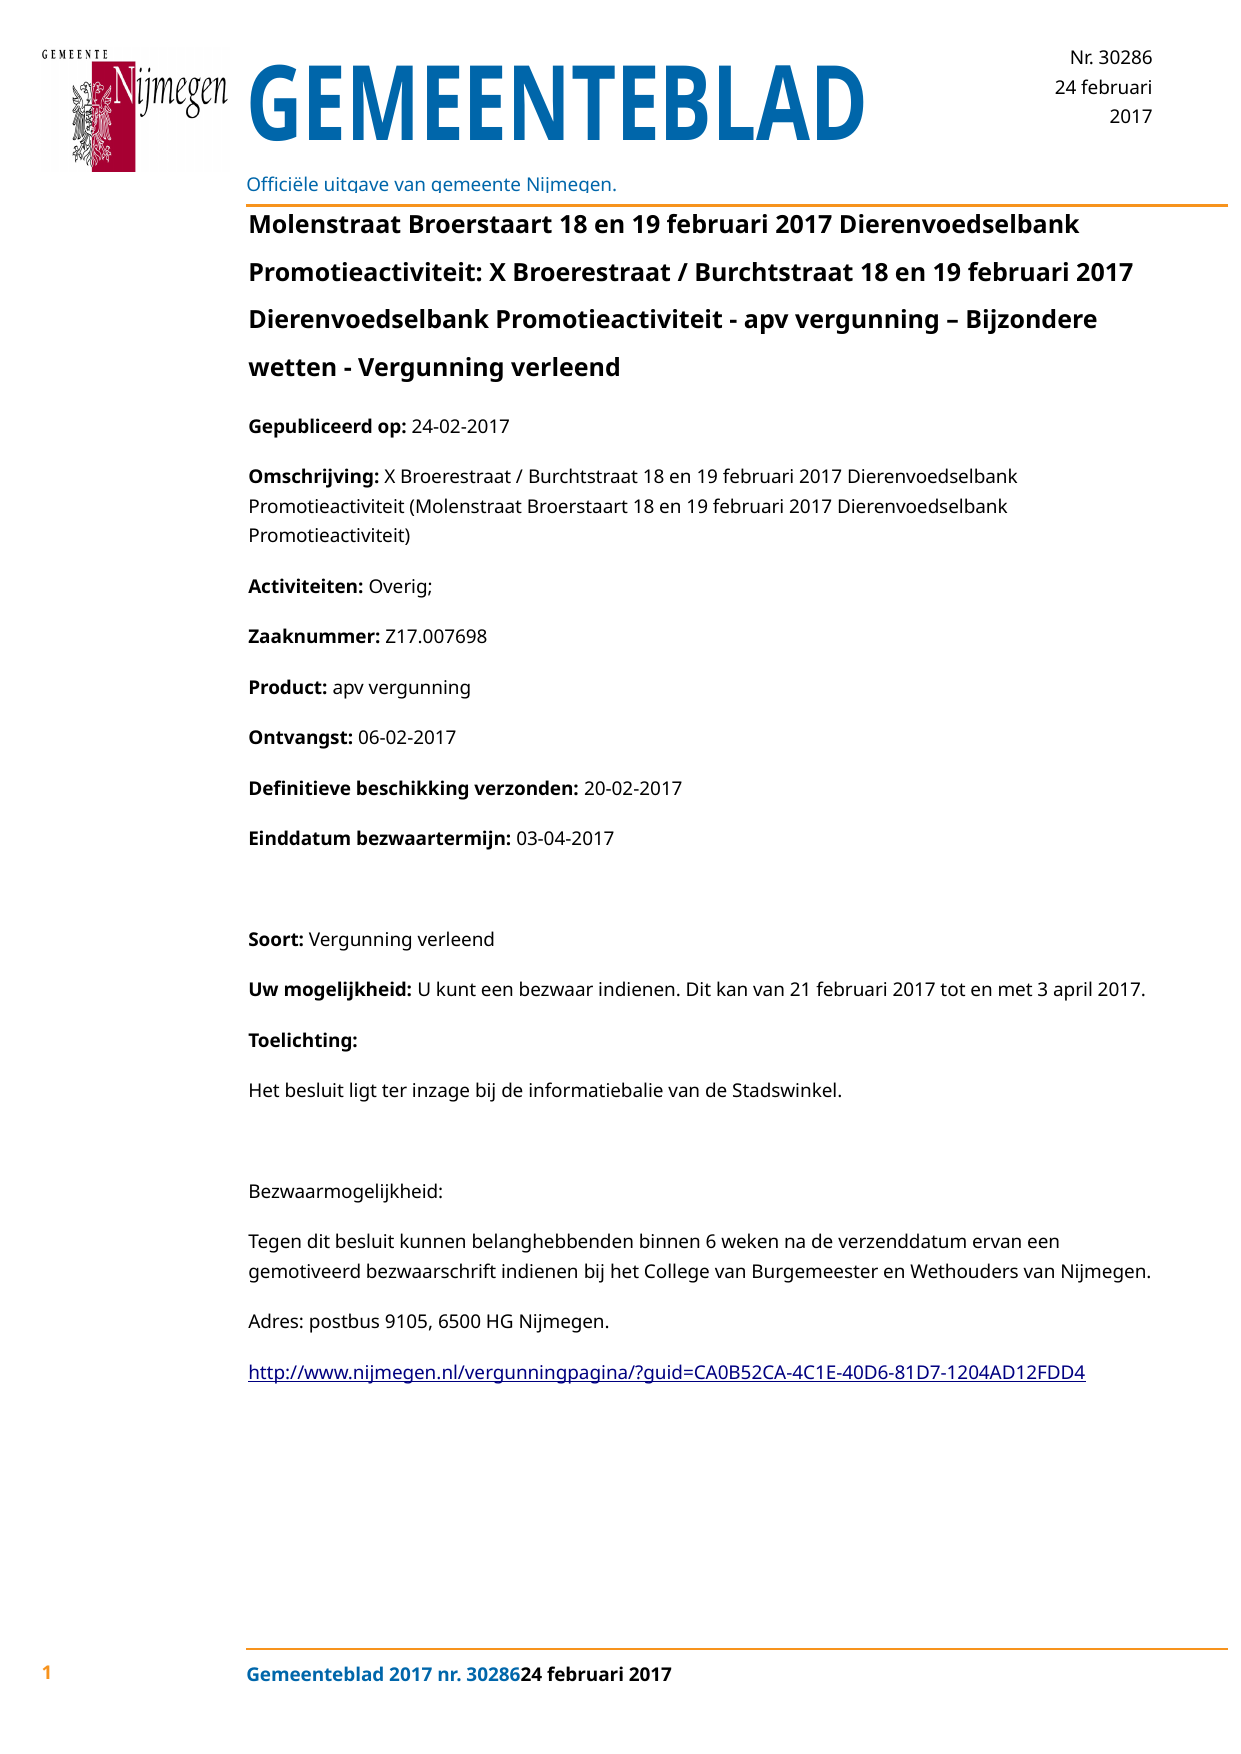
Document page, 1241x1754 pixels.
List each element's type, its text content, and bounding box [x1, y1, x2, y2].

text Het besluit ligt ter inzage bij de informatiebalie van de Stadswinkel. [248, 1077, 1152, 1103]
text Product: apv vergunning [248, 674, 1152, 700]
text http://www.nijmegen.nl/vergunningpagina/?guid=CA0B52CA-4C1E-40D6-81D7-1204AD12FDD4 [248, 1359, 1152, 1385]
text Molenstraat Broerstaart 18 en 19 februari 2017 Dierenvoedselbank Promotieactiviteit: X Broerestraat / Burchtstraat 18 en 19 februari 2017 Dierenvoedselbank Promotieactiviteit - apv vergunning – Bijzondere wetten - Vergunning verleend [248, 207, 1152, 384]
text Adres: postbus 9105, 6500 HG Nijmegen. [248, 1308, 1152, 1334]
text Uw mogelijkheid: U kunt een bezwaar indienen. Dit kan van 21 februari 2017 tot en met 3 april 2017. [248, 976, 1152, 1002]
text Omschrijving: X Broerestraat / Burchtstraat 18 en 19 februari 2017 Dierenvoedselbank Promotieactiviteit (Molenstraat Broerstaart 18 en 19 februari 2017 Dierenvoedselbank Promotieactiviteit) [248, 463, 1152, 548]
text Soort: Vergunning verleend [248, 926, 1152, 952]
text Definitieve beschikking verzonden: 20-02-2017 [248, 775, 1152, 801]
text Gepubliceerd op: 24-02-2017 [248, 413, 1152, 439]
text Zaaknummer: Z17.007698 [248, 623, 1152, 649]
picture [41, 47, 231, 172]
text Activiteiten: Overig; [248, 573, 1152, 599]
text Tegen dit besluit kunnen belanghebbenden binnen 6 weken na de verzenddatum ervan een gemotiveerd bezwaarschrift indienen bij het College van Burgemeester en Wethouders van Nijmegen. [248, 1228, 1152, 1284]
text Toelichting: [248, 1027, 1152, 1053]
text Einddatum bezwaartermijn: 03-04-2017 [248, 825, 1152, 851]
text Ontvangst: 06-02-2017 [248, 724, 1152, 750]
text Bezwaarmogelijkheid: [248, 1178, 1152, 1204]
